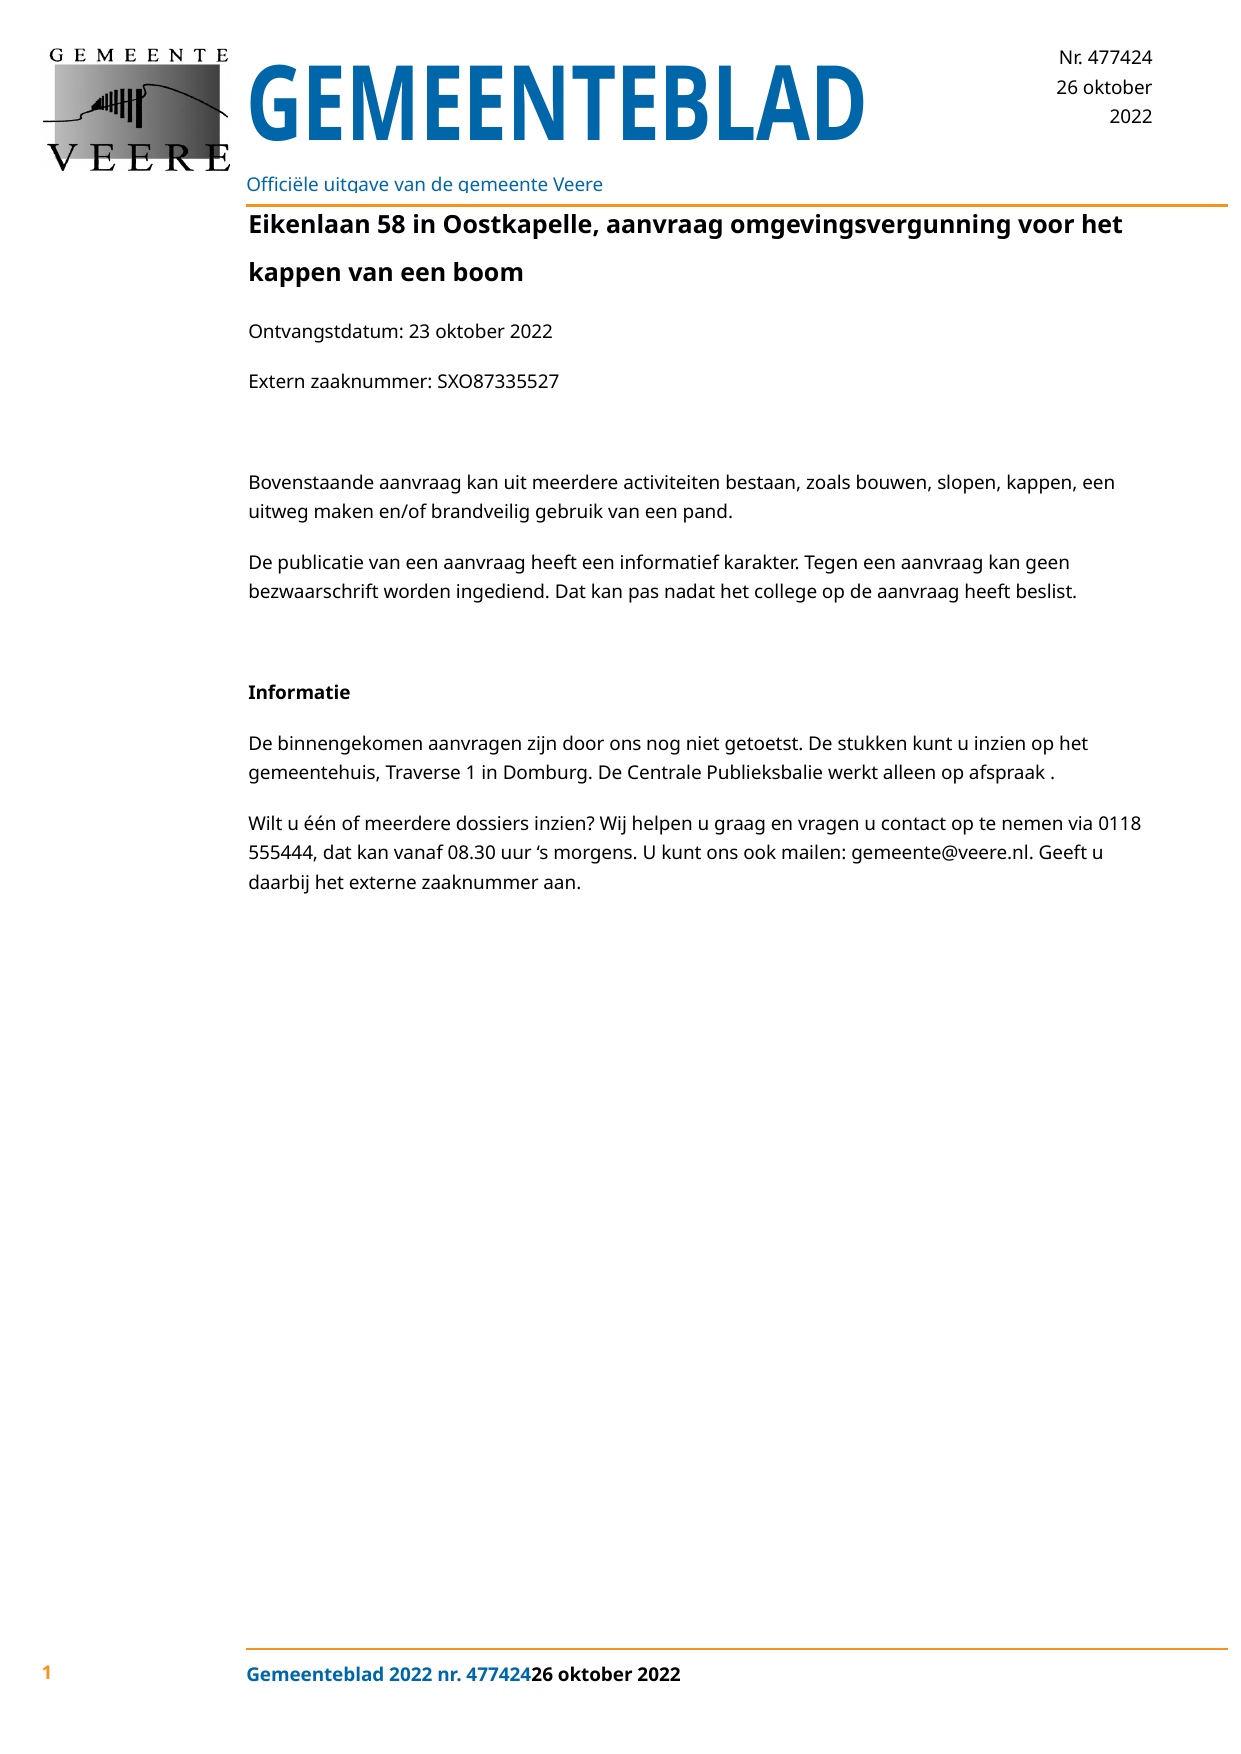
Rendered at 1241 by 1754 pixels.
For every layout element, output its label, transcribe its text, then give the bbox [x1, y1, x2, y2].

text Wilt u één of meerdere dossiers inzien? Wij helpen u graag en vragen u contact op te nemen via 0118 555444, dat kan vanaf 08.30 uur ‘s morgens. U kunt ons ook mailen: gemeente@veere.nl. Geeft u daarbij het externe zaaknummer aan. [248, 810, 1152, 895]
text Bovenstaande aanvraag kan uit meerdere activiteiten bestaan, zoals bouwen, slopen, kappen, een uitweg maken en/of brandveilig gebruik van een pand. [248, 469, 1152, 524]
picture [41, 47, 231, 172]
text Informatie [248, 679, 1152, 705]
text De binnengekomen aanvragen zijn door ons nog niet getoetst. De stukken kunt u inzien op het gemeentehuis, Traverse 1 in Domburg. De Centrale Publieksbalie werkt alleen op afspraak . [248, 730, 1152, 785]
text Eikenlaan 58 in Oostkapelle, aanvraag omgevingsvergunning voor het kappen van een boom [248, 207, 1152, 288]
text Ontvangstdatum: 23 oktober 2022 [248, 318, 1152, 344]
text Extern zaaknummer: SXO87335527 [248, 368, 1152, 394]
text De publicatie van een aanvraag heeft een informatief karakter. Tegen een aanvraag kan geen bezwaarschrift worden ingediend. Dat kan pas nadat het college op de aanvraag heeft beslist. [248, 549, 1152, 604]
